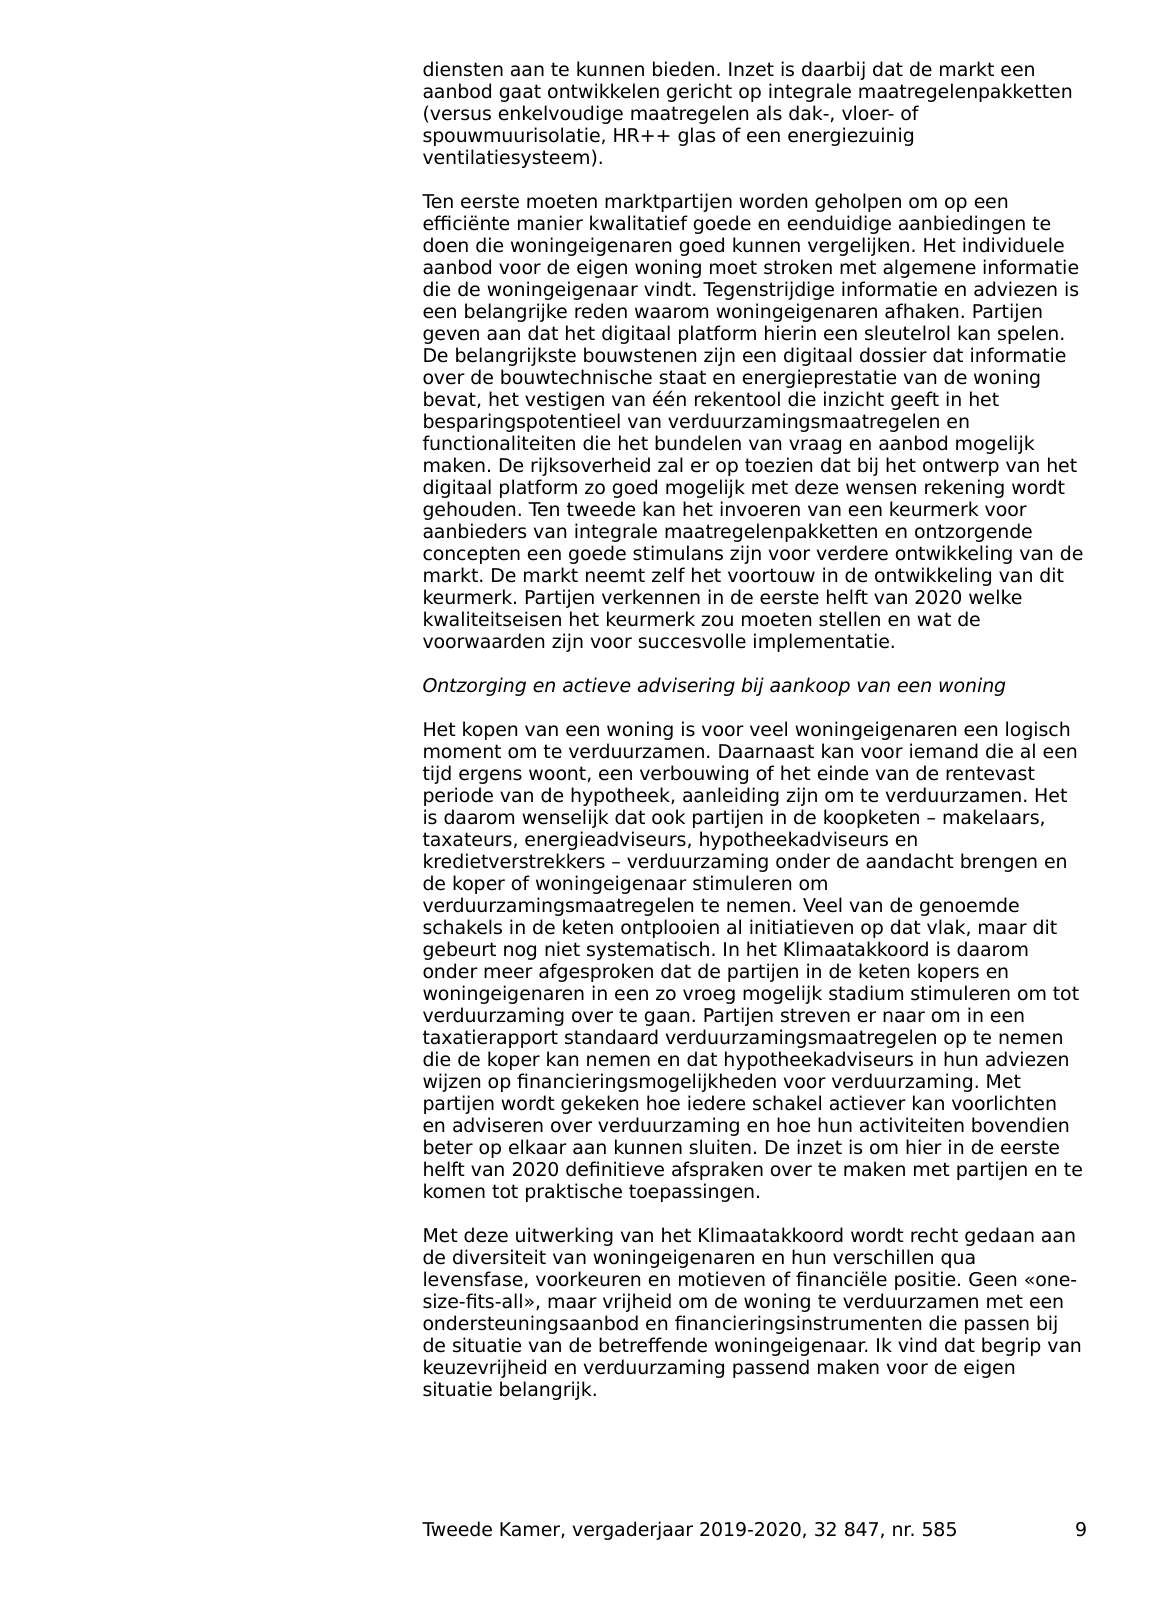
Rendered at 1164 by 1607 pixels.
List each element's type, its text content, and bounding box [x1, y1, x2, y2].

text Ten eerste moeten marktpartijen worden geholpen om op een efficiënte manier kwalitatief goede en eenduidige aanbiedingen te doen die woningeigenaren goed kunnen vergelijken. Het individuele aanbod voor de eigen woning moet stroken met algemene informatie die de woningeigenaar vindt. Tegenstrijdige informatie en adviezen is een belangrijke reden waarom woningeigenaren afhaken. Partijen geven aan dat het digitaal platform hierin een sleutelrol kan spelen. De belangrijkste bouwstenen zijn een digitaal dossier dat informatie over de bouwtechnische staat en energieprestatie van de woning bevat, het vestigen van één rekentool die inzicht geeft in het besparingspotentieel van verduurzamingsmaatregelen en functionaliteiten die het bundelen van vraag en aanbod mogelijk maken. De rijksoverheid zal er op toezien dat bij het ontwerp van het digitaal platform zo goed mogelijk met deze wensen rekening wordt gehouden. Ten tweede kan het invoeren van een keurmerk voor aanbieders van integrale maatregelenpakketten en ontzorgende concepten een goede stimulans zijn voor verdere ontwikkeling van de markt. De markt neemt zelf het voortouw in de ontwikkeling van dit keurmerk. Partijen verkennen in de eerste helft van 2020 welke kwaliteitseisen het keurmerk zou moeten stellen en wat de voorwaarden zijn voor succesvolle implementatie. [422, 191, 1087, 653]
subtitle Ontzorging en actieve advisering bij aankoop van een woning [422, 675, 1087, 697]
text Het kopen van een woning is voor veel woningeigenaren een logisch moment om te verduurzamen. Daarnaast kan voor iemand die al een tijd ergens woont, een verbouwing of het einde van de rentevast periode van de hypotheek, aanleiding zijn om te verduurzamen. Het is daarom wenselijk dat ook partijen in de koopketen – makelaars, taxateurs, energieadviseurs, hypotheekadviseurs en kredietverstrekkers – verduurzaming onder de aandacht brengen en de koper of woningeigenaar stimuleren om verduurzamingsmaatregelen te nemen. Veel van de genoemde schakels in de keten ontplooien al initiatieven op dat vlak, maar dit gebeurt nog niet systematisch. In het Klimaatakkoord is daarom onder meer afgesproken dat de partijen in de keten kopers en woningeigenaren in een zo vroeg mogelijk stadium stimuleren om tot verduurzaming over te gaan. Partijen streven er naar om in een taxatierapport standaard verduurzamingsmaatregelen op te nemen die de koper kan nemen en dat hypotheekadviseurs in hun adviezen wijzen op financieringsmogelijkheden voor verduurzaming. Met partijen wordt gekeken hoe iedere schakel actiever kan voorlichten en adviseren over verduurzaming en hoe hun activiteiten bovendien beter op elkaar aan kunnen sluiten. De inzet is om hier in de eerste helft van 2020 definitieve afspraken over te maken met partijen en te komen tot praktische toepassingen. [422, 719, 1087, 1203]
text Met deze uitwerking van het Klimaatakkoord wordt recht gedaan aan de diversiteit van woningeigenaren en hun verschillen qua levensfase, voorkeuren en motieven of financiële positie. Geen «one-size-fits-all», maar vrijheid om de woning te verduurzamen met een ondersteuningsaanbod en financieringsinstrumenten die passen bij de situatie van de betreffende woningeigenaar. Ik vind dat begrip van keuzevrijheid en verduurzaming passend maken voor de eigen situatie belangrijk. [422, 1225, 1087, 1401]
text diensten aan te kunnen bieden. Inzet is daarbij dat de markt een aanbod gaat ontwikkelen gericht op integrale maatregelenpakketten (versus enkelvoudige maatregelen als dak-, vloer- of spouwmuurisolatie, HR++ glas of een energiezuinig ventilatiesysteem). [422, 59, 1087, 169]
